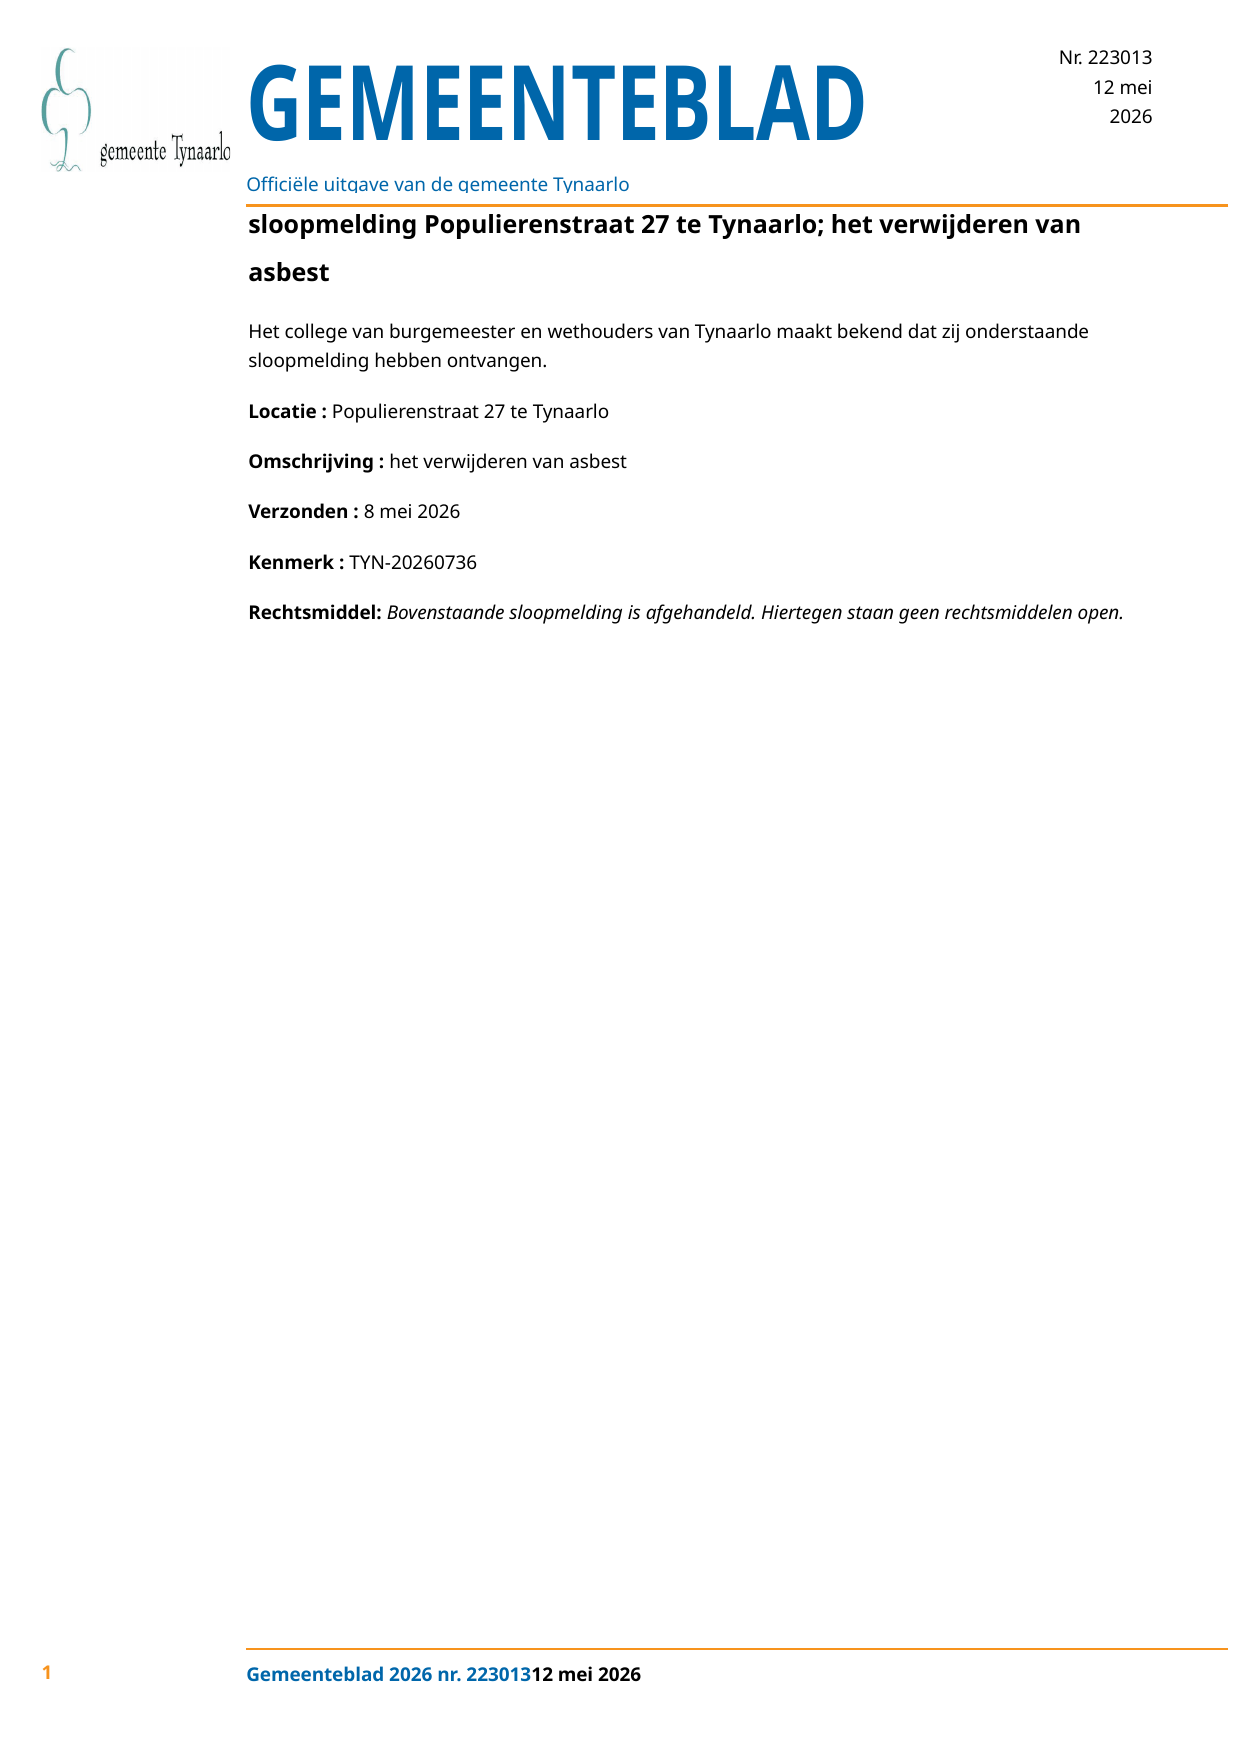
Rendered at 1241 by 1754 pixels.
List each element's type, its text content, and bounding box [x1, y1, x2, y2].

text Rechtsmiddel: Bovenstaande sloopmelding is afgehandeld. Hiertegen staan geen rechtsmiddelen open. [248, 599, 1152, 625]
text Omschrijving : het verwijderen van asbest [248, 448, 1152, 474]
text Het college van burgemeester en wethouders van Tynaarlo maakt bekend dat zij onderstaande sloopmelding hebben ontvangen. [248, 318, 1152, 373]
text sloopmelding Populierenstraat 27 te Tynaarlo; het verwijderen van asbest [248, 207, 1152, 288]
text Locatie : Populierenstraat 27 te Tynaarlo [248, 398, 1152, 424]
text Kenmerk : TYN-20260736 [248, 549, 1152, 575]
text Verzonden : 8 mei 2026 [248, 499, 1152, 524]
picture [41, 47, 231, 172]
